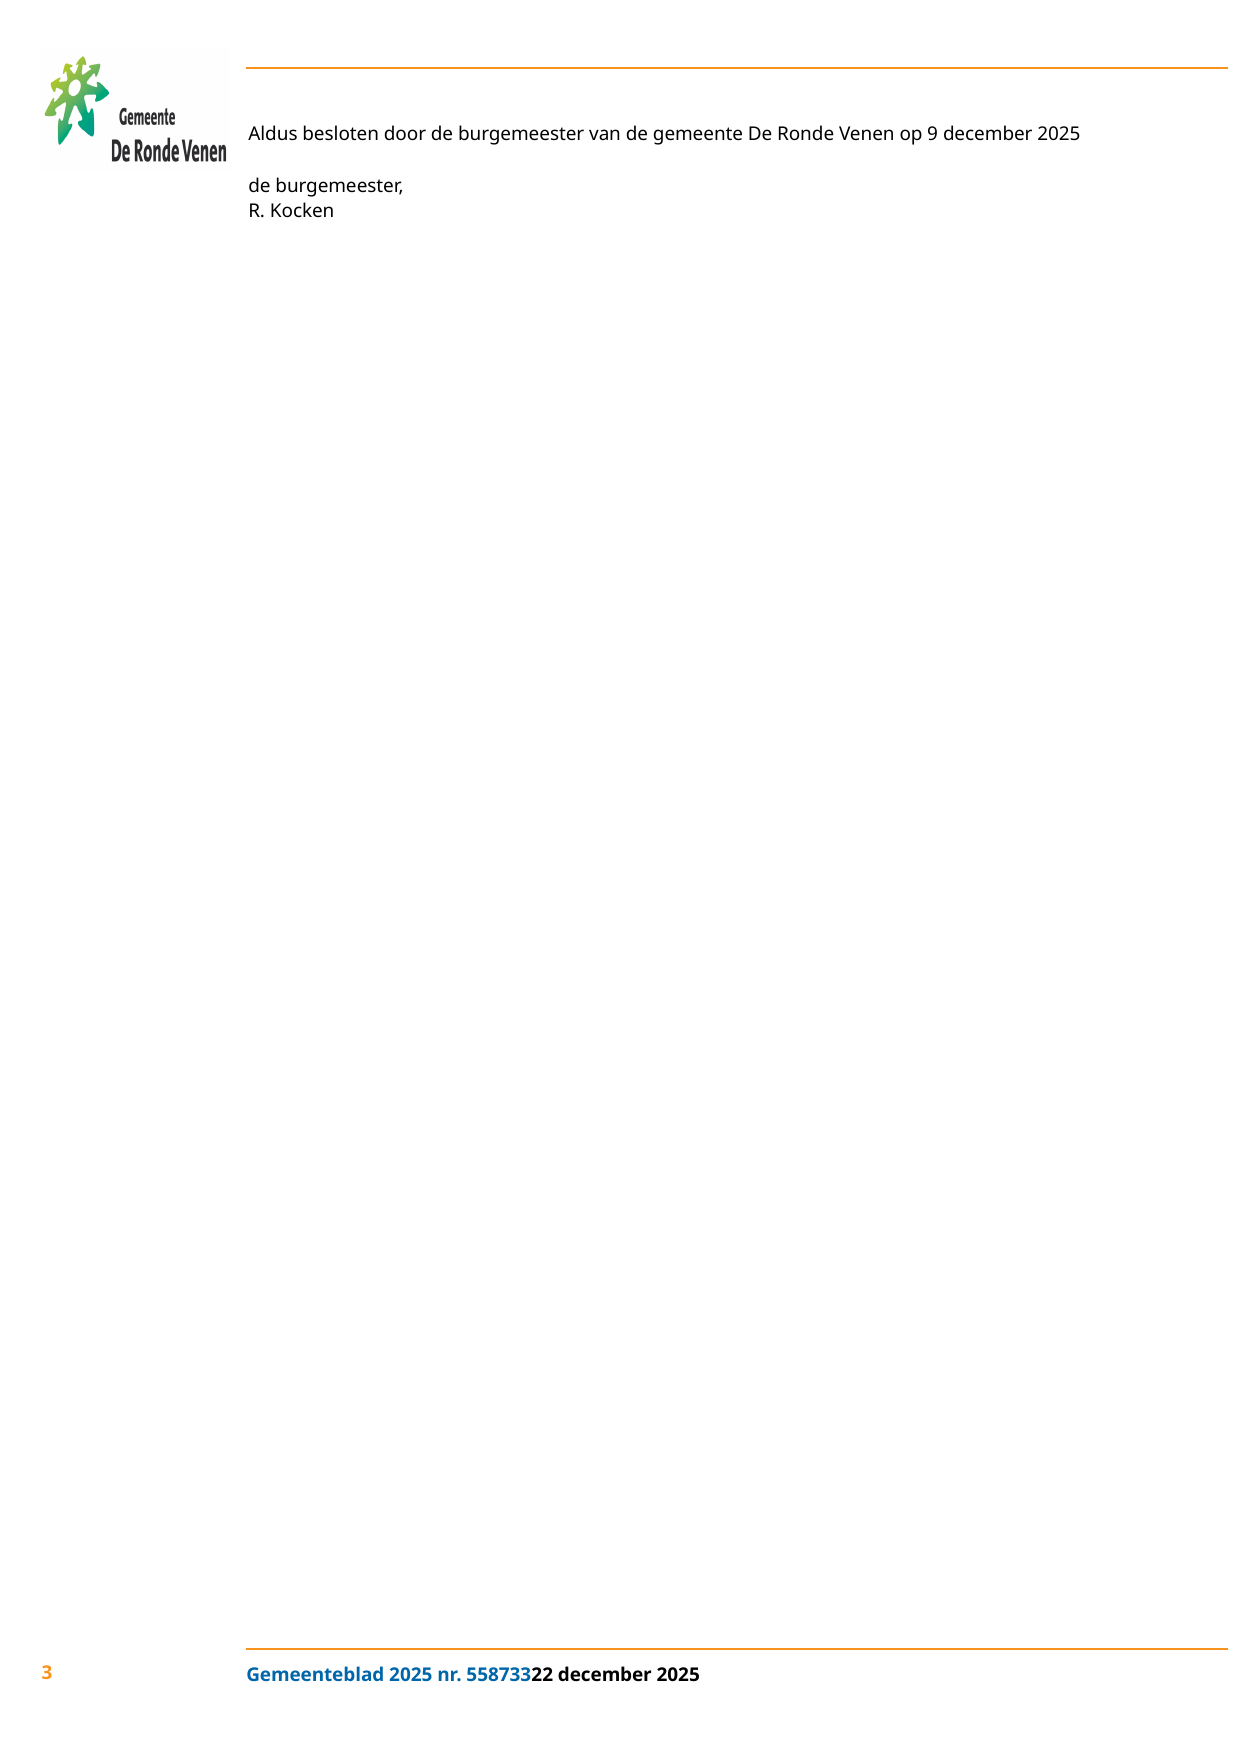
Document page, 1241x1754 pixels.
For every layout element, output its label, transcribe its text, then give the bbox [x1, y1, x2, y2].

text R. Kocken [248, 198, 1152, 223]
picture [41, 47, 231, 172]
text de burgemeester, [248, 172, 1152, 198]
text Aldus besloten door de burgemeester van de gemeente De Ronde Venen op 9 december 2025 [248, 121, 1152, 146]
